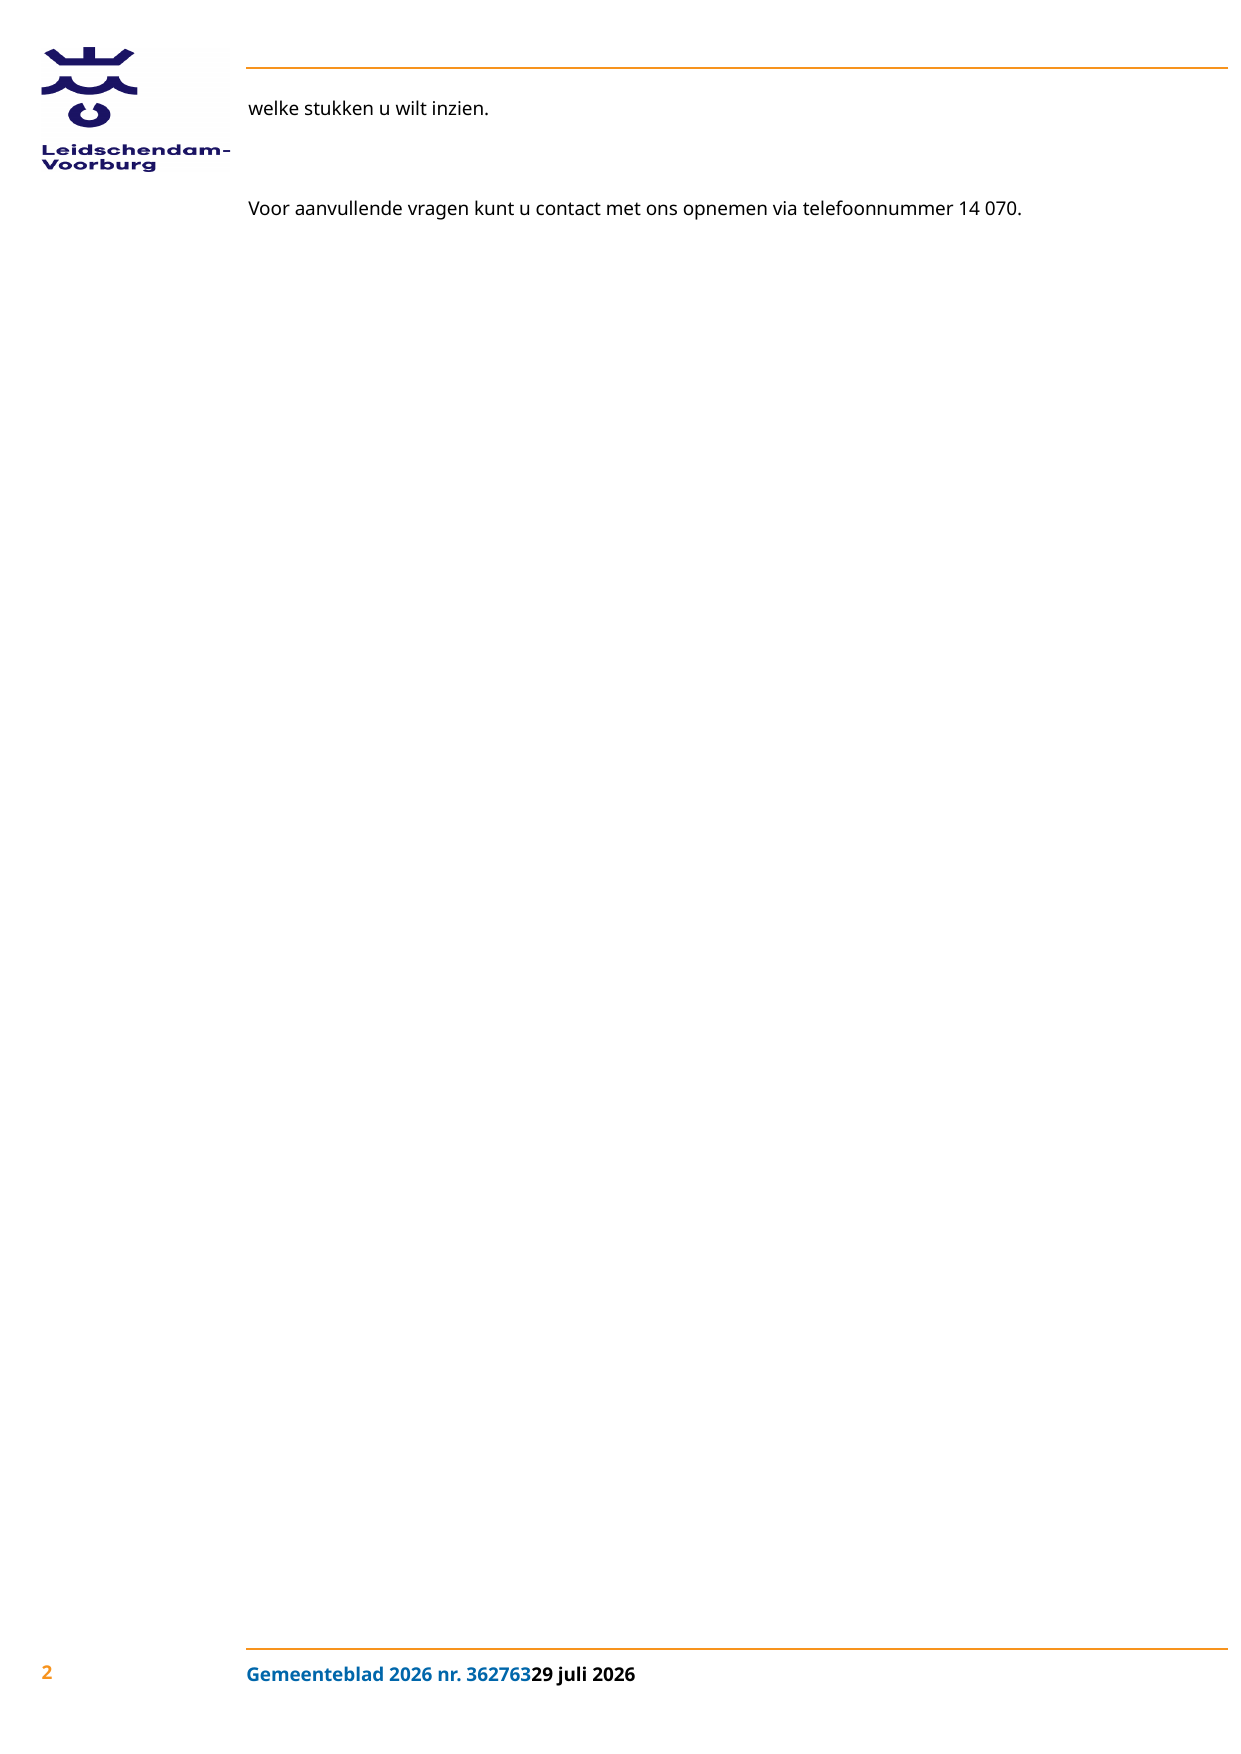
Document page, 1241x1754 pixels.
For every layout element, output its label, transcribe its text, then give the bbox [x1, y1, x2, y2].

text welke stukken u wilt inzien. [248, 95, 1152, 121]
picture [41, 47, 231, 172]
text Voor aanvullende vragen kunt u contact met ons opnemen via telefoonnummer 14 070. [248, 196, 1152, 221]
